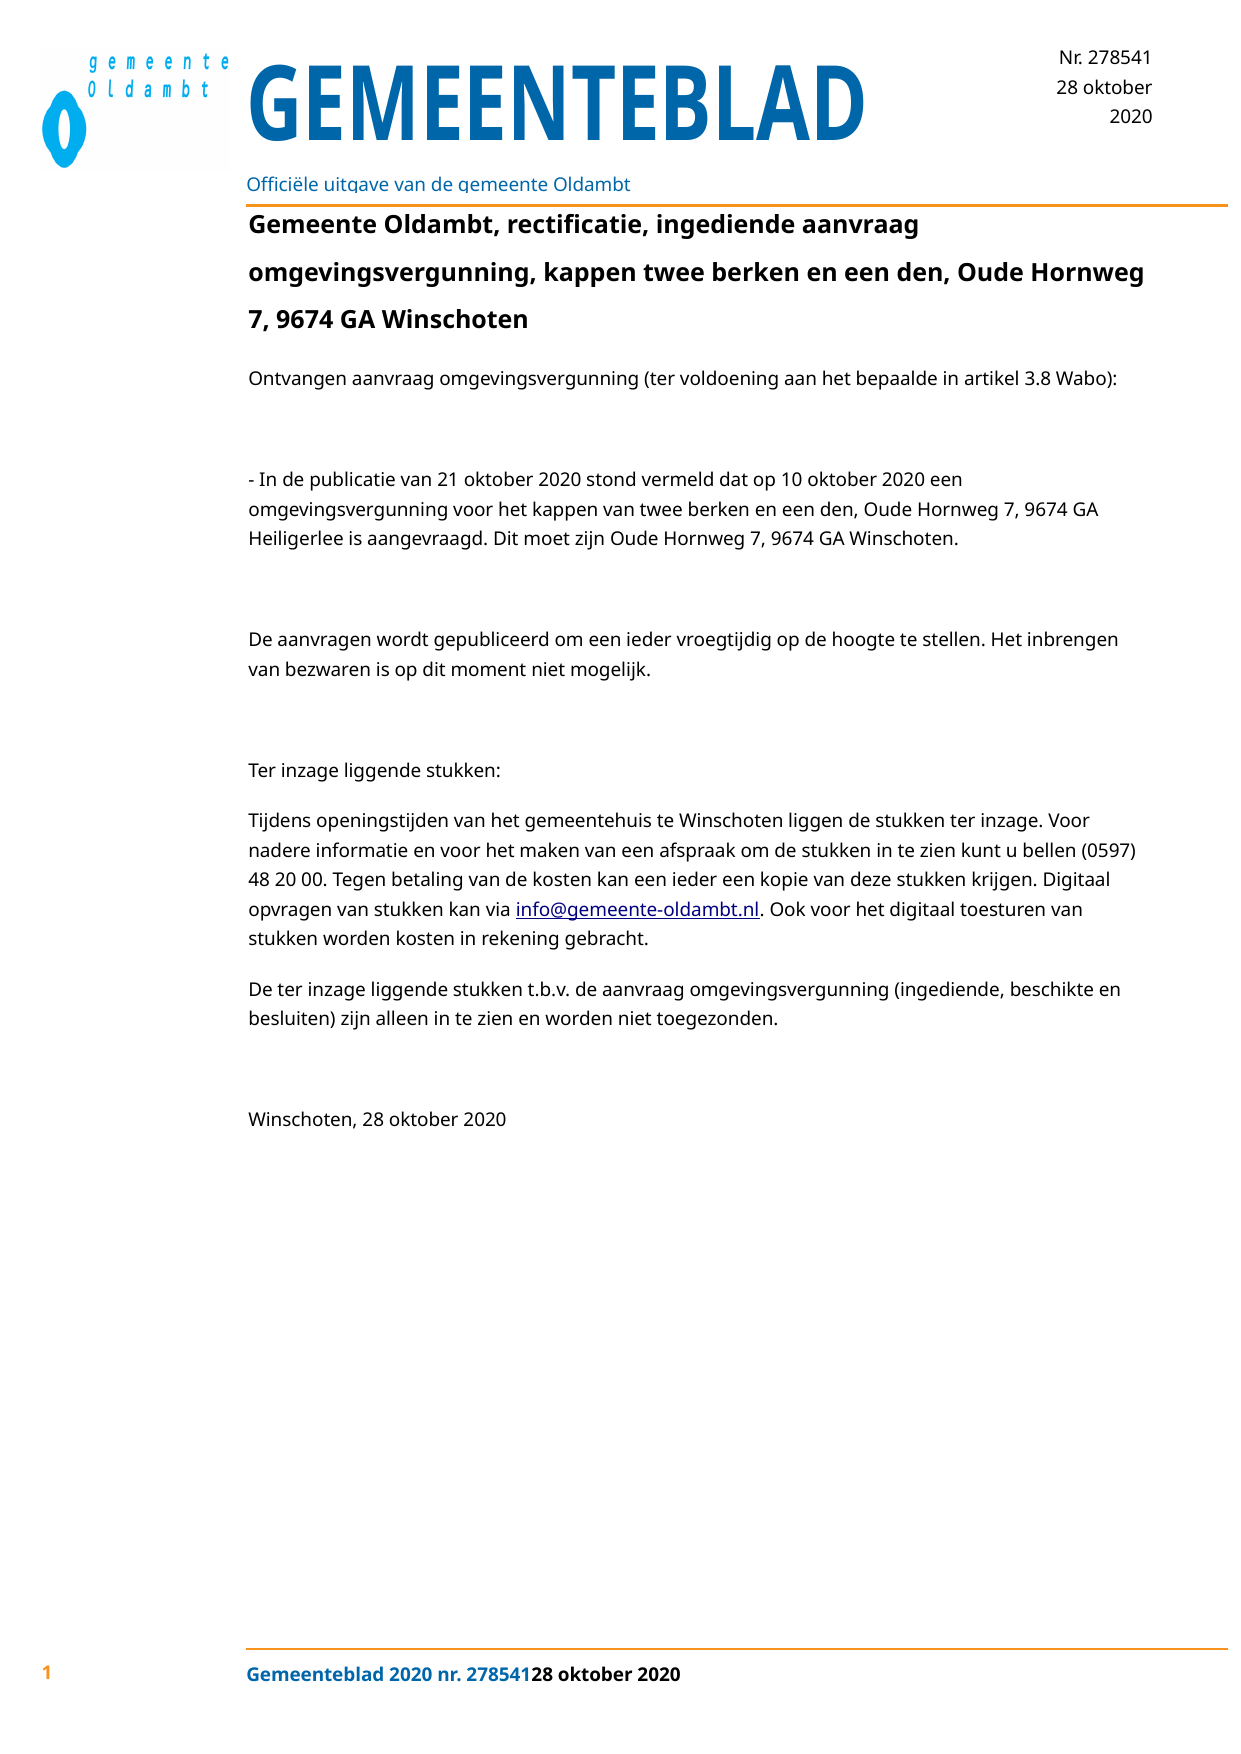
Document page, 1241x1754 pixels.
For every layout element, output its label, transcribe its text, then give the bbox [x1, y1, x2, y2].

text Ter inzage liggende stukken: [248, 757, 1152, 782]
text Winschoten, 28 oktober 2020 [248, 1106, 1152, 1132]
text Gemeente Oldambt, rectificatie, ingediende aanvraag omgevingsvergunning, kappen twee berken en een den, Oude Hornweg 7, 9674 GA Winschoten [248, 207, 1152, 336]
picture [41, 47, 231, 172]
text Ontvangen aanvraag omgevingsvergunning (ter voldoening aan het bepaalde in artikel 3.8 Wabo): [248, 366, 1152, 391]
text De aanvragen wordt gepubliceerd om een ieder vroegtijdig op de hoogte te stellen. Het inbrengen van bezwaren is op dit moment niet mogelijk. [248, 626, 1152, 682]
text De ter inzage liggende stukken t.b.v. de aanvraag omgevingsvergunning (ingediende, beschikte en besluiten) zijn alleen in te zien en worden niet toegezonden. [248, 976, 1152, 1031]
text Tijdens openingstijden van het gemeentehuis te Winschoten liggen de stukken ter inzage. Voor nadere informatie en voor het maken van een afspraak om de stukken in te zien kunt u bellen (0597) 48 20 00. Tegen betaling van de kosten kan een ieder een kopie van deze stukken krijgen. Digitaal opvragen van stukken kan via info@gemeente-oldambt.nl. Ook voor het digitaal toesturen van stukken worden kosten in rekening gebracht. [248, 807, 1152, 951]
text - In de publicatie van 21 oktober 2020 stond vermeld dat op 10 oktober 2020 een omgevingsvergunning voor het kappen van twee berken en een den, Oude Hornweg 7, 9674 GA Heiligerlee is aangevraagd. Dit moet zijn Oude Hornweg 7, 9674 GA Winschoten. [248, 466, 1152, 551]
